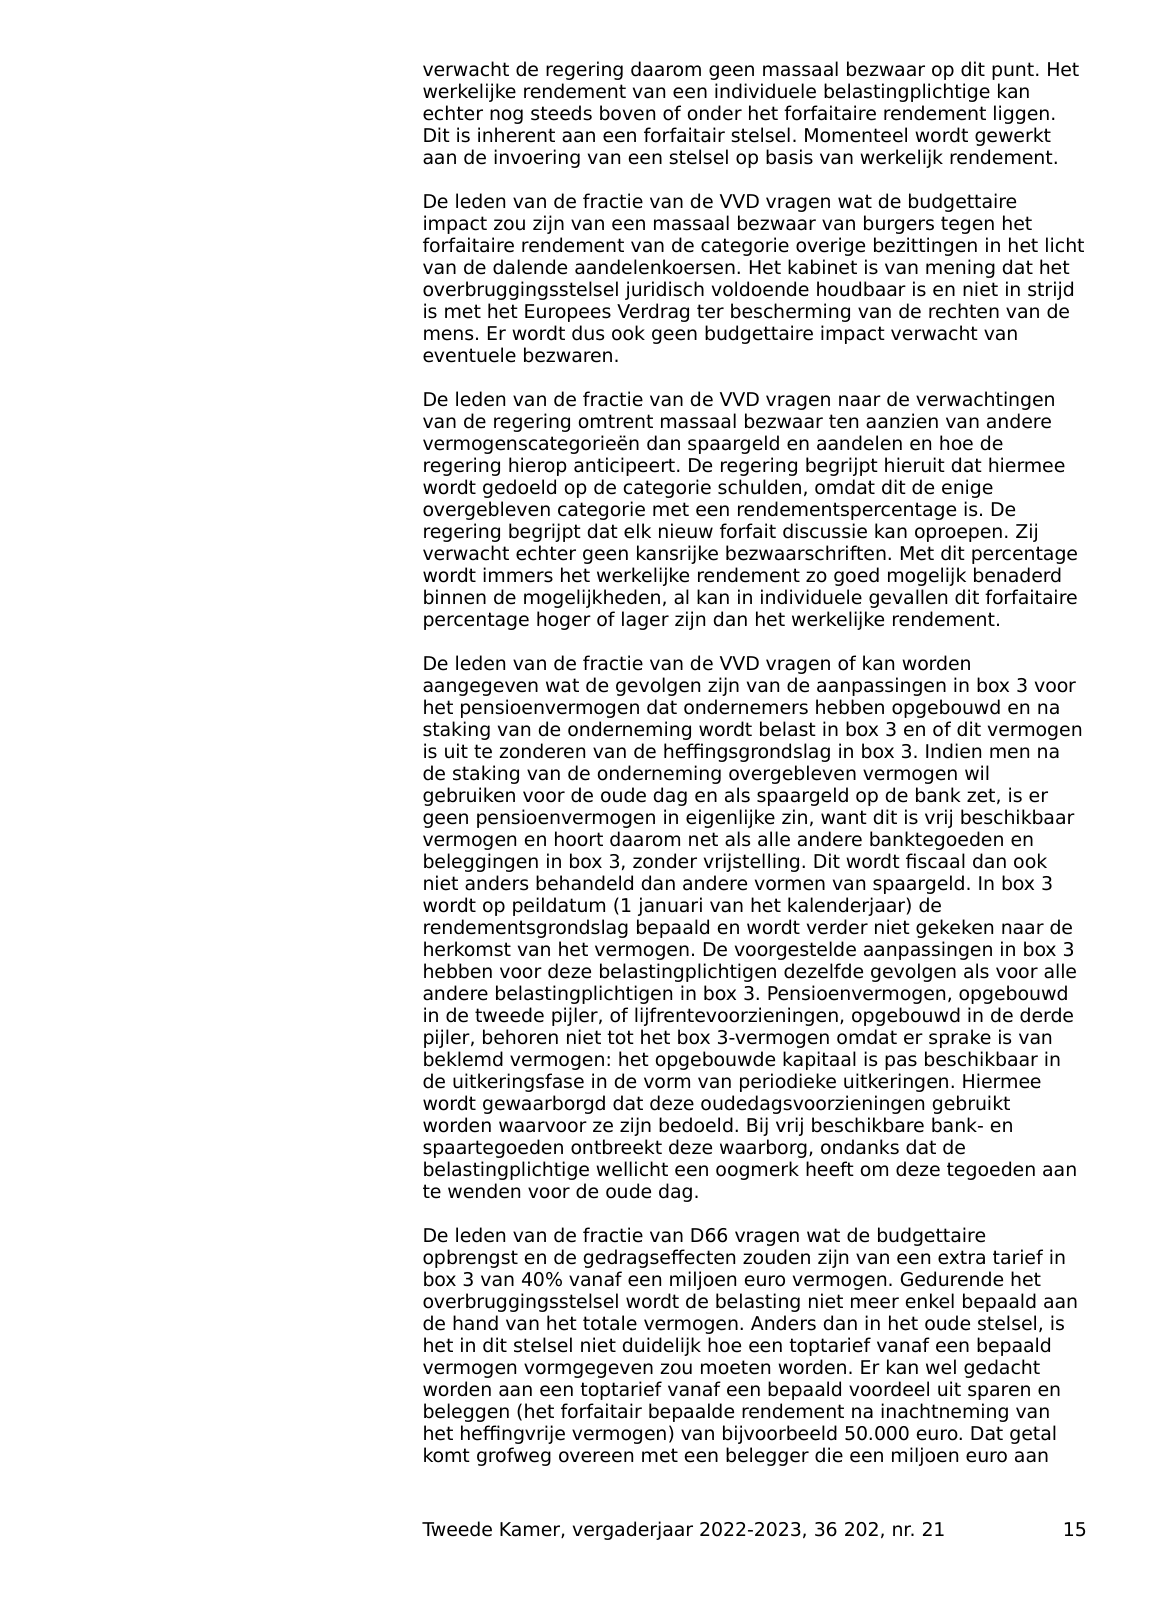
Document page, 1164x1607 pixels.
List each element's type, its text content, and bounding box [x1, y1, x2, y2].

text De leden van de fractie van de VVD vragen naar de verwachtingen van de regering omtrent massaal bezwaar ten aanzien van andere vermogenscategorieën dan spaargeld en aandelen en hoe de regering hierop anticipeert. De regering begrijpt hieruit dat hiermee wordt gedoeld op de categorie schulden, omdat dit de enige overgebleven categorie met een rendementspercentage is. De regering begrijpt dat elk nieuw forfait discussie kan oproepen. Zij verwacht echter geen kansrijke bezwaarschriften. Met dit percentage wordt immers het werkelijke rendement zo goed mogelijk benaderd binnen de mogelijkheden, al kan in individuele gevallen dit forfaitaire percentage hoger of lager zijn dan het werkelijke rendement. [422, 389, 1087, 631]
text De leden van de fractie van de VVD vragen wat de budgettaire impact zou zijn van een massaal bezwaar van burgers tegen het forfaitaire rendement van de categorie overige bezittingen in het licht van de dalende aandelenkoersen. Het kabinet is van mening dat het overbruggingsstelsel juridisch voldoende houdbaar is en niet in strijd is met het Europees Verdrag ter bescherming van de rechten van de mens. Er wordt dus ook geen budgettaire impact verwacht van eventuele bezwaren. [422, 191, 1087, 367]
text De leden van de fractie van D66 vragen wat de budgettaire opbrengst en de gedragseffecten zouden zijn van een extra tarief in box 3 van 40% vanaf een miljoen euro vermogen. Gedurende het overbruggingsstelsel wordt de belasting niet meer enkel bepaald aan de hand van het totale vermogen. Anders dan in het oude stelsel, is het in dit stelsel niet duidelijk hoe een toptarief vanaf een bepaald vermogen vormgegeven zou moeten worden. Er kan wel gedacht worden aan een toptarief vanaf een bepaald voordeel uit sparen en beleggen (het forfaitair bepaalde rendement na inachtneming van het heffingvrije vermogen) van bijvoorbeeld 50.000 euro. Dat getal komt grofweg overeen met een belegger die een miljoen euro aan [422, 1225, 1087, 1467]
text verwacht de regering daarom geen massaal bezwaar op dit punt. Het werkelijke rendement van een individuele belastingplichtige kan echter nog steeds boven of onder het forfaitaire rendement liggen. Dit is inherent aan een forfaitair stelsel. Momenteel wordt gewerkt aan de invoering van een stelsel op basis van werkelijk rendement. [422, 59, 1087, 169]
text De leden van de fractie van de VVD vragen of kan worden aangegeven wat de gevolgen zijn van de aanpassingen in box 3 voor het pensioenvermogen dat ondernemers hebben opgebouwd en na staking van de onderneming wordt belast in box 3 en of dit vermogen is uit te zonderen van de heffingsgrondslag in box 3. Indien men na de staking van de onderneming overgebleven vermogen wil gebruiken voor de oude dag en als spaargeld op de bank zet, is er geen pensioenvermogen in eigenlijke zin, want dit is vrij beschikbaar vermogen en hoort daarom net als alle andere banktegoeden en beleggingen in box 3, zonder vrijstelling. Dit wordt fiscaal dan ook niet anders behandeld dan andere vormen van spaargeld. In box 3 wordt op peildatum (1 januari van het kalenderjaar) de rendementsgrondslag bepaald en wordt verder niet gekeken naar de herkomst van het vermogen. De voorgestelde aanpassingen in box 3 hebben voor deze belastingplichtigen dezelfde gevolgen als voor alle andere belastingplichtigen in box 3. Pensioenvermogen, opgebouwd in de tweede pijler, of lijfrentevoorzieningen, opgebouwd in de derde pijler, behoren niet tot het box 3-vermogen omdat er sprake is van beklemd vermogen: het opgebouwde kapitaal is pas beschikbaar in de uitkeringsfase in de vorm van periodieke uitkeringen. Hiermee wordt gewaarborgd dat deze oudedagsvoorzieningen gebruikt worden waarvoor ze zijn bedoeld. Bij vrij beschikbare bank- en spaartegoeden ontbreekt deze waarborg, ondanks dat de belastingplichtige wellicht een oogmerk heeft om deze tegoeden aan te wenden voor de oude dag. [422, 653, 1087, 1203]
